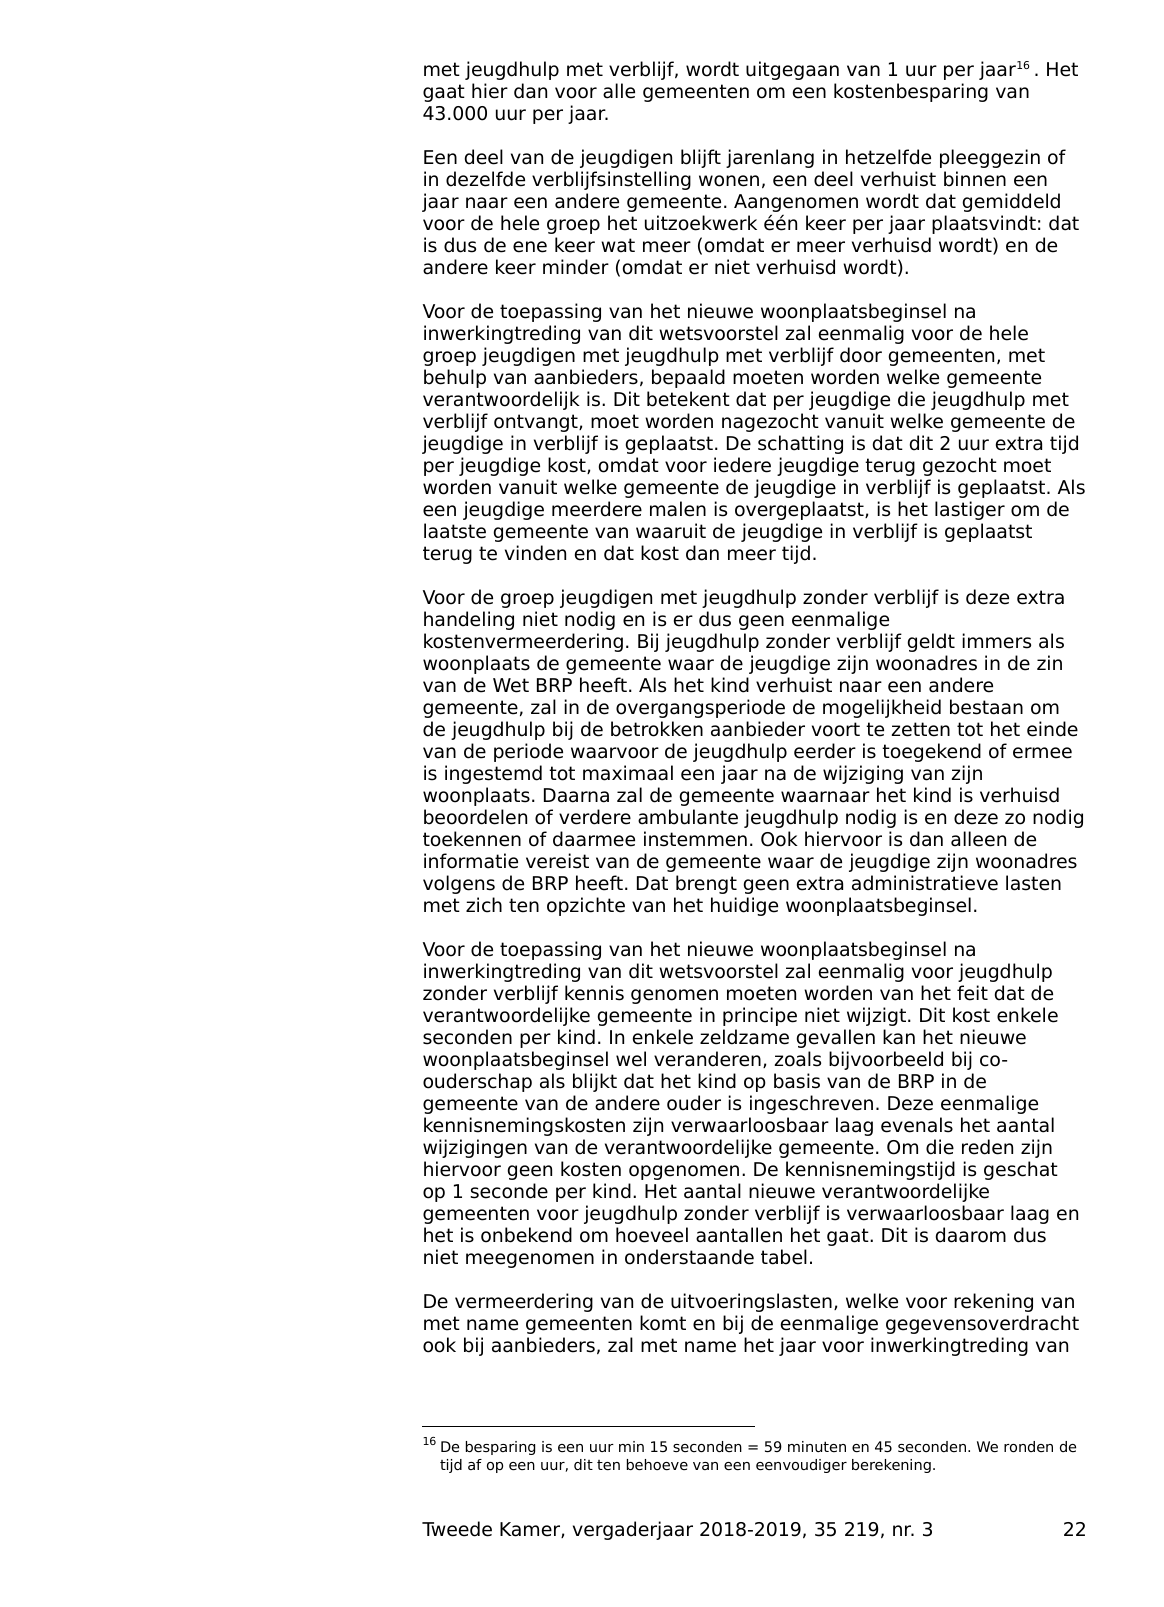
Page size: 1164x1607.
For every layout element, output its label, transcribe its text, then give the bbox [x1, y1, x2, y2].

text Voor de toepassing van het nieuwe woonplaatsbeginsel na inwerkingtreding van dit wetsvoorstel zal eenmalig voor jeugdhulp zonder verblijf kennis genomen moeten worden van het feit dat de verantwoordelijke gemeente in principe niet wijzigt. Dit kost enkele seconden per kind. In enkele zeldzame gevallen kan het nieuwe woonplaatsbeginsel wel veranderen, zoals bijvoorbeeld bij co-ouderschap als blijkt dat het kind op basis van de BRP in de gemeente van de andere ouder is ingeschreven. Deze eenmalige kennisnemingskosten zijn verwaarloosbaar laag evenals het aantal wijzigingen van de verantwoordelijke gemeente. Om die reden zijn hiervoor geen kosten opgenomen. De kennisnemingstijd is geschat op 1 seconde per kind. Het aantal nieuwe verantwoordelijke gemeenten voor jeugdhulp zonder verblijf is verwaarloosbaar laag en het is onbekend om hoeveel aantallen het gaat. Dit is daarom dus niet meegenomen in onderstaande tabel. [422, 939, 1087, 1269]
text De besparing is een uur min 15 seconden = 59 minuten en 45 seconden. We ronden de tijd af op een uur, dit ten behoeve van een eenvoudiger berekening. [422, 1435, 1087, 1474]
text Voor de toepassing van het nieuwe woonplaatsbeginsel na inwerkingtreding van dit wetsvoorstel zal eenmalig voor de hele groep jeugdigen met jeugdhulp met verblijf door gemeenten, met behulp van aanbieders, bepaald moeten worden welke gemeente verantwoordelijk is. Dit betekent dat per jeugdige die jeugdhulp met verblijf ontvangt, moet worden nagezocht vanuit welke gemeente de jeugdige in verblijf is geplaatst. De schatting is dat dit 2 uur extra tijd per jeugdige kost, omdat voor iedere jeugdige terug gezocht moet worden vanuit welke gemeente de jeugdige in verblijf is geplaatst. Als een jeugdige meerdere malen is overgeplaatst, is het lastiger om de laatste gemeente van waaruit de jeugdige in verblijf is geplaatst terug te vinden en dat kost dan meer tijd. [422, 301, 1087, 565]
text Voor de groep jeugdigen met jeugdhulp zonder verblijf is deze extra handeling niet nodig en is er dus geen eenmalige kostenvermeerdering. Bij jeugdhulp zonder verblijf geldt immers als woonplaats de gemeente waar de jeugdige zijn woonadres in de zin van de Wet BRP heeft. Als het kind verhuist naar een andere gemeente, zal in de overgangsperiode de mogelijkheid bestaan om de jeugdhulp bij de betrokken aanbieder voort te zetten tot het einde van de periode waarvoor de jeugdhulp eerder is toegekend of ermee is ingestemd tot maximaal een jaar na de wijziging van zijn woonplaats. Daarna zal de gemeente waarnaar het kind is verhuisd beoordelen of verdere ambulante jeugdhulp nodig is en deze zo nodig toekennen of daarmee instemmen. Ook hiervoor is dan alleen de informatie vereist van de gemeente waar de jeugdige zijn woonadres volgens de BRP heeft. Dat brengt geen extra administratieve lasten met zich ten opzichte van het huidige woonplaatsbeginsel. [422, 587, 1087, 917]
text met jeugdhulp met verblijf, wordt uitgegaan van 1 uur per jaar. Het gaat hier dan voor alle gemeenten om een kostenbesparing van 43.000 uur per jaar. [422, 59, 1087, 125]
text Een deel van de jeugdigen blijft jarenlang in hetzelfde pleeggezin of in dezelfde verblijfsinstelling wonen, een deel verhuist binnen een jaar naar een andere gemeente. Aangenomen wordt dat gemiddeld voor de hele groep het uitzoekwerk één keer per jaar plaatsvindt: dat is dus de ene keer wat meer (omdat er meer verhuisd wordt) en de andere keer minder (omdat er niet verhuisd wordt). [422, 147, 1087, 279]
text De vermeerdering van de uitvoeringslasten, welke voor rekening van met name gemeenten komt en bij de eenmalige gegevensoverdracht ook bij aanbieders, zal met name het jaar voor inwerkingtreding van [422, 1291, 1087, 1357]
